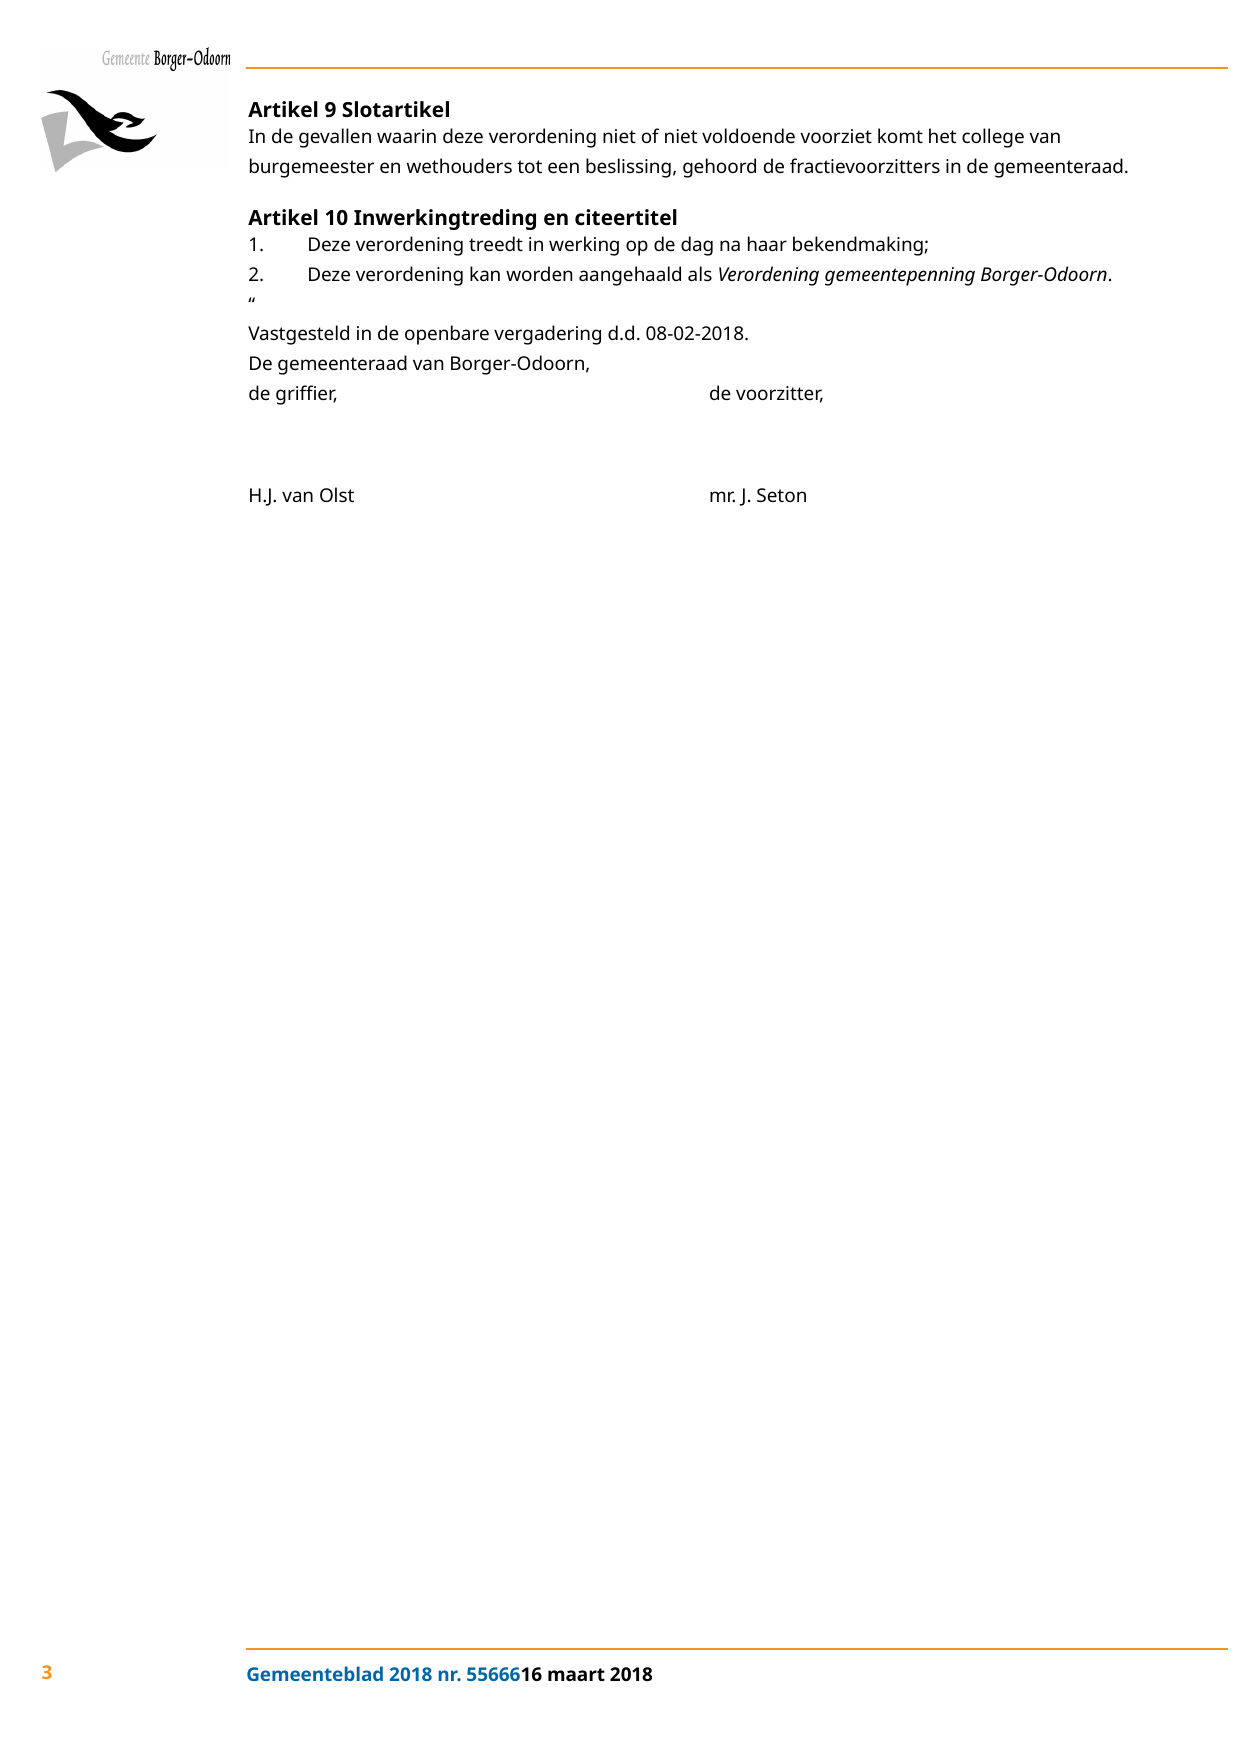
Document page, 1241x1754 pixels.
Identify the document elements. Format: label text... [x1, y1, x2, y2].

table_cell [709, 431, 1152, 457]
text Artikel 10 Inwerkingtreding en citeertitel [248, 203, 1152, 232]
text In de gevallen waarin deze verordening niet of niet voldoende voorziet komt het college van burgemeester en wethouders tot een beslissing, gehoord de fractievoorzitters in de gemeenteraad. [248, 123, 1152, 178]
table_cell [248, 405, 709, 431]
table_cell [709, 457, 1152, 483]
table_cell H.J. van Olst [248, 483, 709, 508]
table_header de griffier, [248, 380, 709, 405]
table_cell [248, 457, 709, 483]
picture [41, 47, 231, 172]
list Deze verordening treedt in werking op de dag na haar bekendmaking; [248, 232, 1152, 257]
table_cell mr. J. Seton [709, 483, 1152, 508]
text Vastgesteld in de openbare vergadering d.d. 08-02-2018. [248, 320, 1152, 346]
table_cell [248, 431, 709, 457]
text “ [248, 291, 1152, 317]
text Artikel 9 Slotartikel [248, 95, 1152, 123]
table_header de voorzitter, [709, 380, 1152, 405]
list Deze verordening kan worden aangehaald als Verordening gemeentepenning Borger-Odoorn. [248, 261, 1152, 287]
table_cell [709, 405, 1152, 431]
text De gemeenteraad van Borger-Odoorn, [248, 350, 1152, 376]
